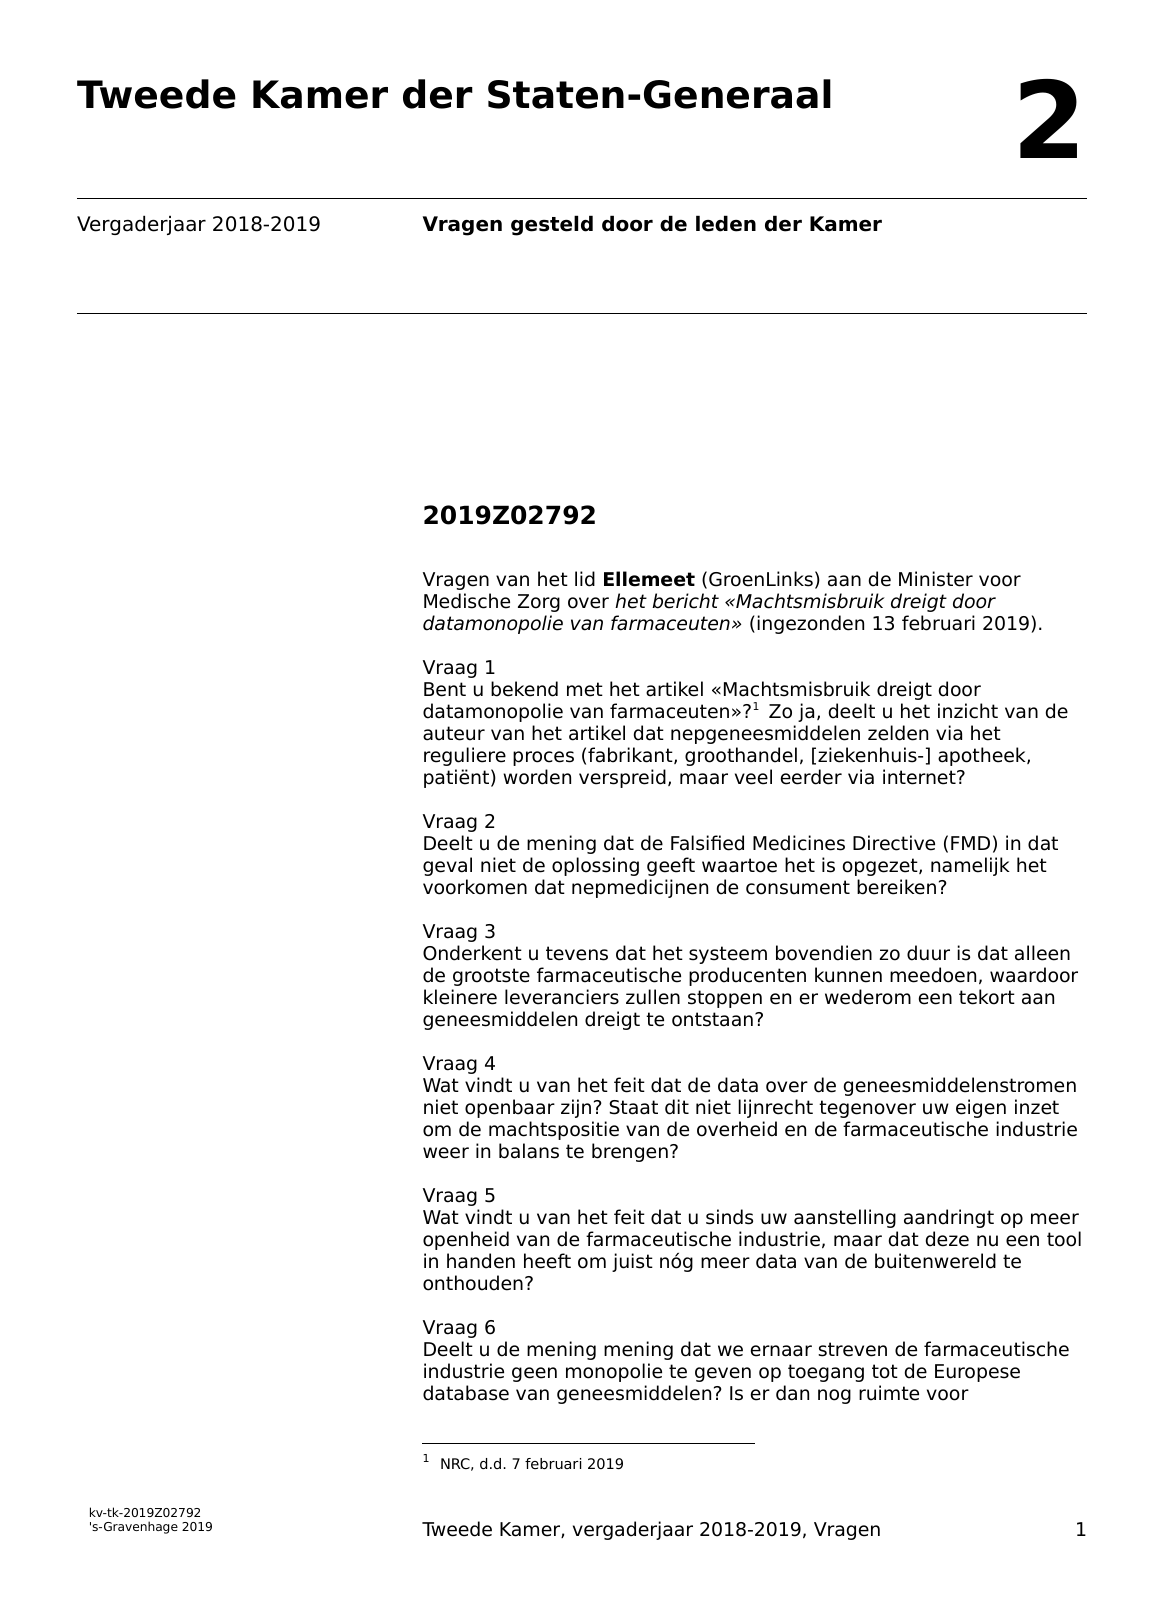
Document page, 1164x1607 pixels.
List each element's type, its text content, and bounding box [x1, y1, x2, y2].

table_header Tweede Kamer der Staten-Generaal [77, 59, 886, 198]
text 2019Z02792 [422, 501, 1087, 531]
text Wat vindt u van het feit dat u sinds uw aanstelling aandringt op meer openheid van de farmaceutische industrie, maar dat deze nu een tool in handen heeft om juist nóg meer data van de buitenwereld te onthouden? [422, 1207, 1087, 1295]
text kv-tk-2019Z02792 [88, 1506, 323, 1520]
text Vraag 2 [422, 811, 1087, 833]
text Vraag 3 [422, 921, 1087, 943]
text Vraag 1 [422, 657, 1087, 679]
table_cell Vergaderjaar 2018-2019 [77, 199, 422, 313]
text Bent u bekend met het artikel «Machtsmisbruik dreigt door datamonopolie van farmaceuten»? Zo ja, deelt u het inzicht van de auteur van het artikel dat nepgeneesmiddelen zelden via het reguliere proces (fabrikant, groothandel, [ziekenhuis-] apotheek, patiënt) worden verspreid, maar veel eerder via internet? [422, 679, 1087, 789]
text 's-Gravenhage 2019 [88, 1520, 323, 1534]
text Vragen van het lid Ellemeet (GroenLinks) aan de Minister voor Medische Zorg over het bericht «Machtsmisbruik dreigt door datamonopolie van farmaceuten» (ingezonden 13 februari 2019). [422, 569, 1087, 635]
table_header 2 [886, 59, 1087, 198]
table_cell Vragen gesteld door de leden der Kamer [422, 199, 1087, 313]
text Deelt u de mening dat de Falsified Medicines Directive (FMD) in dat geval niet de oplossing geeft waartoe het is opgezet, namelijk het voorkomen dat nepmedicijnen de consument bereiken? [422, 833, 1087, 899]
text Vraag 4 [422, 1053, 1087, 1075]
text Deelt u de mening mening dat we ernaar streven de farmaceutische industrie geen monopolie te geven op toegang tot de Europese database van geneesmiddelen? Is er dan nog ruimte voor [422, 1339, 1087, 1405]
text Onderkent u tevens dat het systeem bovendien zo duur is dat alleen de grootste farmaceutische producenten kunnen meedoen, waardoor kleinere leveranciers zullen stoppen en er wederom een tekort aan geneesmiddelen dreigt te ontstaan? [422, 943, 1087, 1031]
text Wat vindt u van het feit dat de data over de geneesmiddelenstromen niet openbaar zijn? Staat dit niet lijnrecht tegenover uw eigen inzet om de machtspositie van de overheid en de farmaceutische industrie weer in balans te brengen? [422, 1075, 1087, 1163]
text Vraag 6 [422, 1317, 1087, 1339]
text NRC, d.d. 7 februari 2019 [422, 1452, 1087, 1474]
text Vraag 5 [422, 1185, 1087, 1207]
